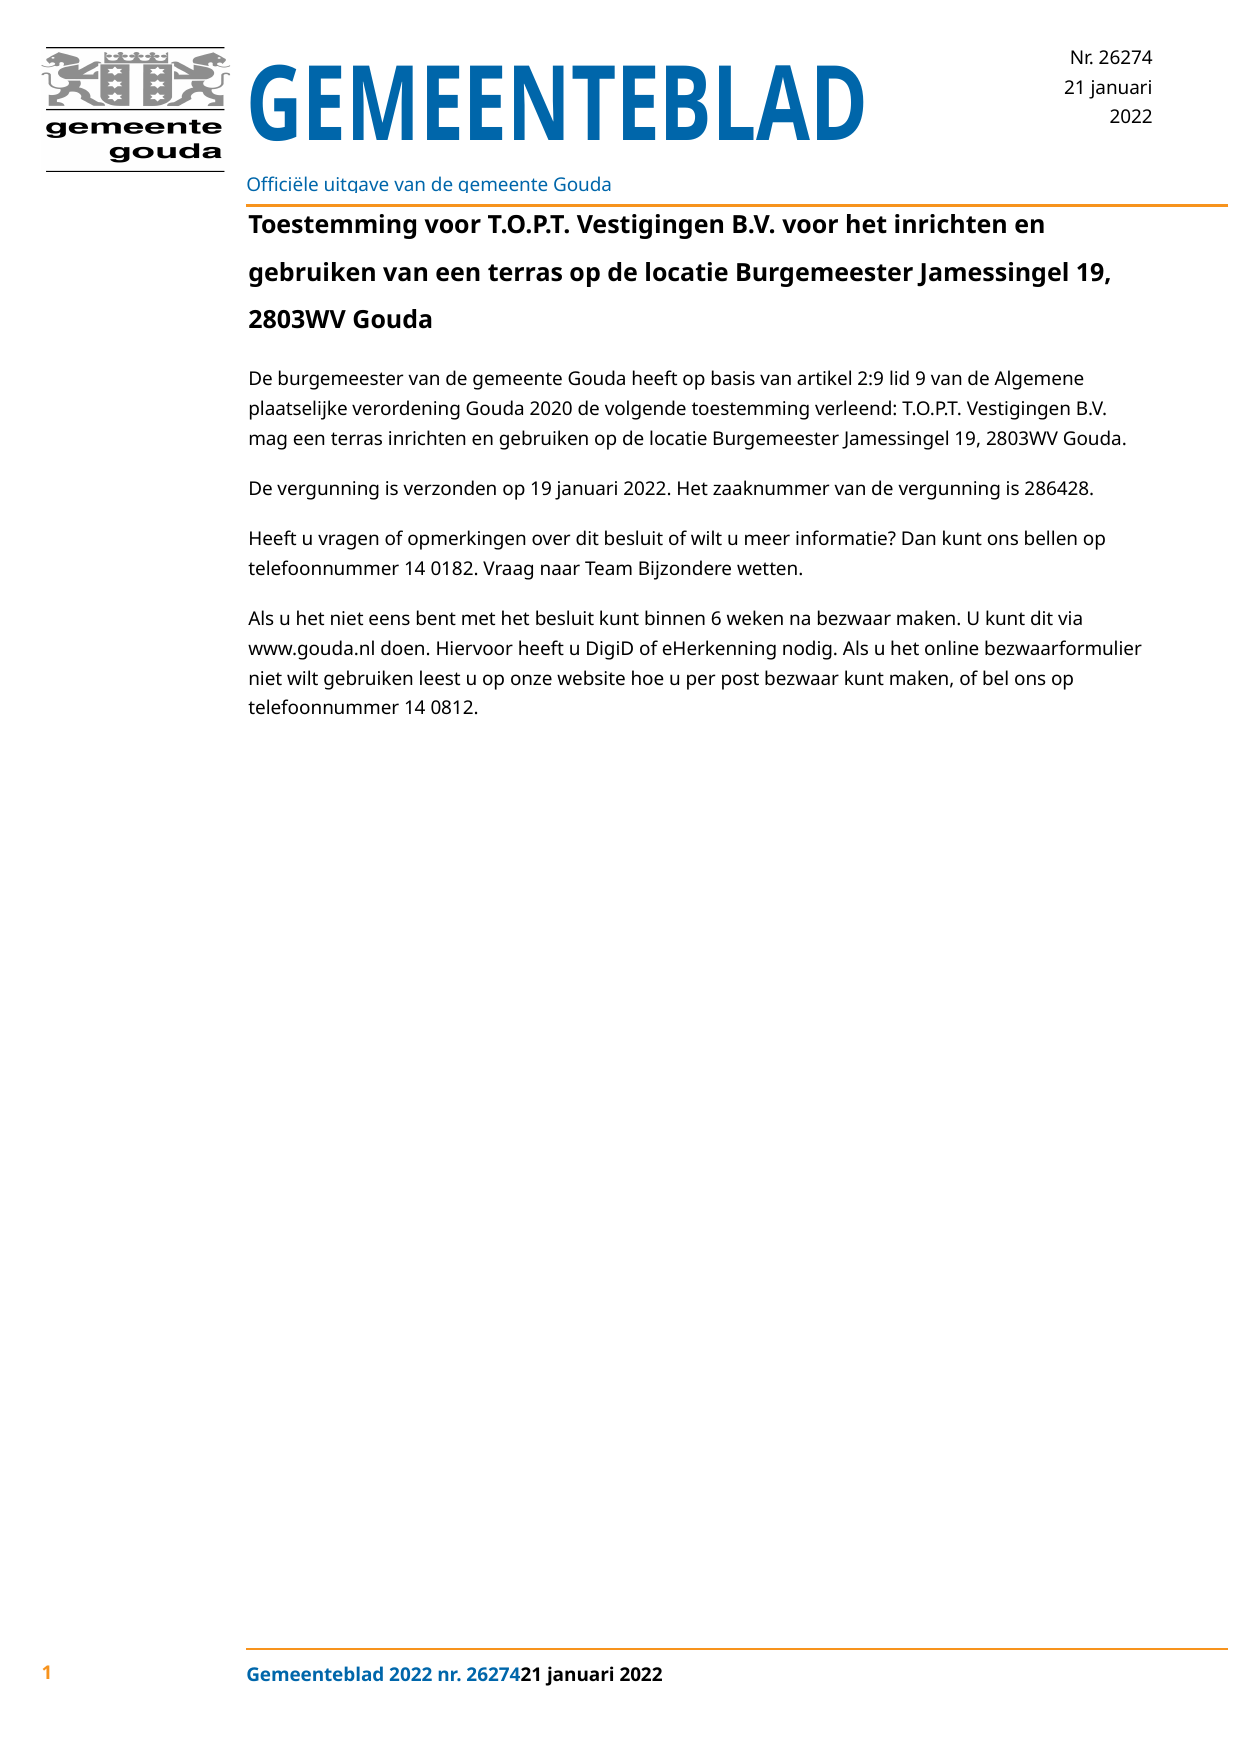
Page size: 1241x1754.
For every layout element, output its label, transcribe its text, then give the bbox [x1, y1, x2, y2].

text De vergunning is verzonden op 19 januari 2022. Het zaaknummer van de vergunning is 286428. [248, 475, 1152, 501]
text Heeft u vragen of opmerkingen over dit besluit of wilt u meer informatie? Dan kunt ons bellen op telefoonnummer 14 0182. Vraag naar Team Bijzondere wetten. [248, 526, 1152, 581]
text Toestemming voor T.O.P.T. Vestigingen B.V. voor het inrichten en gebruiken van een terras op de locatie Burgemeester Jamessingel 19, 2803WV Gouda [248, 207, 1152, 336]
text Als u het niet eens bent met het besluit kunt binnen 6 weken na bezwaar maken. U kunt dit via www.gouda.nl doen. Hiervoor heeft u DigiD of eHerkenning nodig. Als u het online bezwaarformulier niet wilt gebruiken leest u op onze website hoe u per post bezwaar kunt maken, of bel ons op telefoonnummer 14 0812. [248, 606, 1152, 720]
text De burgemeester van de gemeente Gouda heeft op basis van artikel 2:9 lid 9 van de Algemene plaatselijke verordening Gouda 2020 de volgende toestemming verleend: T.O.P.T. Vestigingen B.V. mag een terras inrichten en gebruiken op de locatie Burgemeester Jamessingel 19, 2803WV Gouda. [248, 366, 1152, 450]
picture [41, 47, 231, 172]
